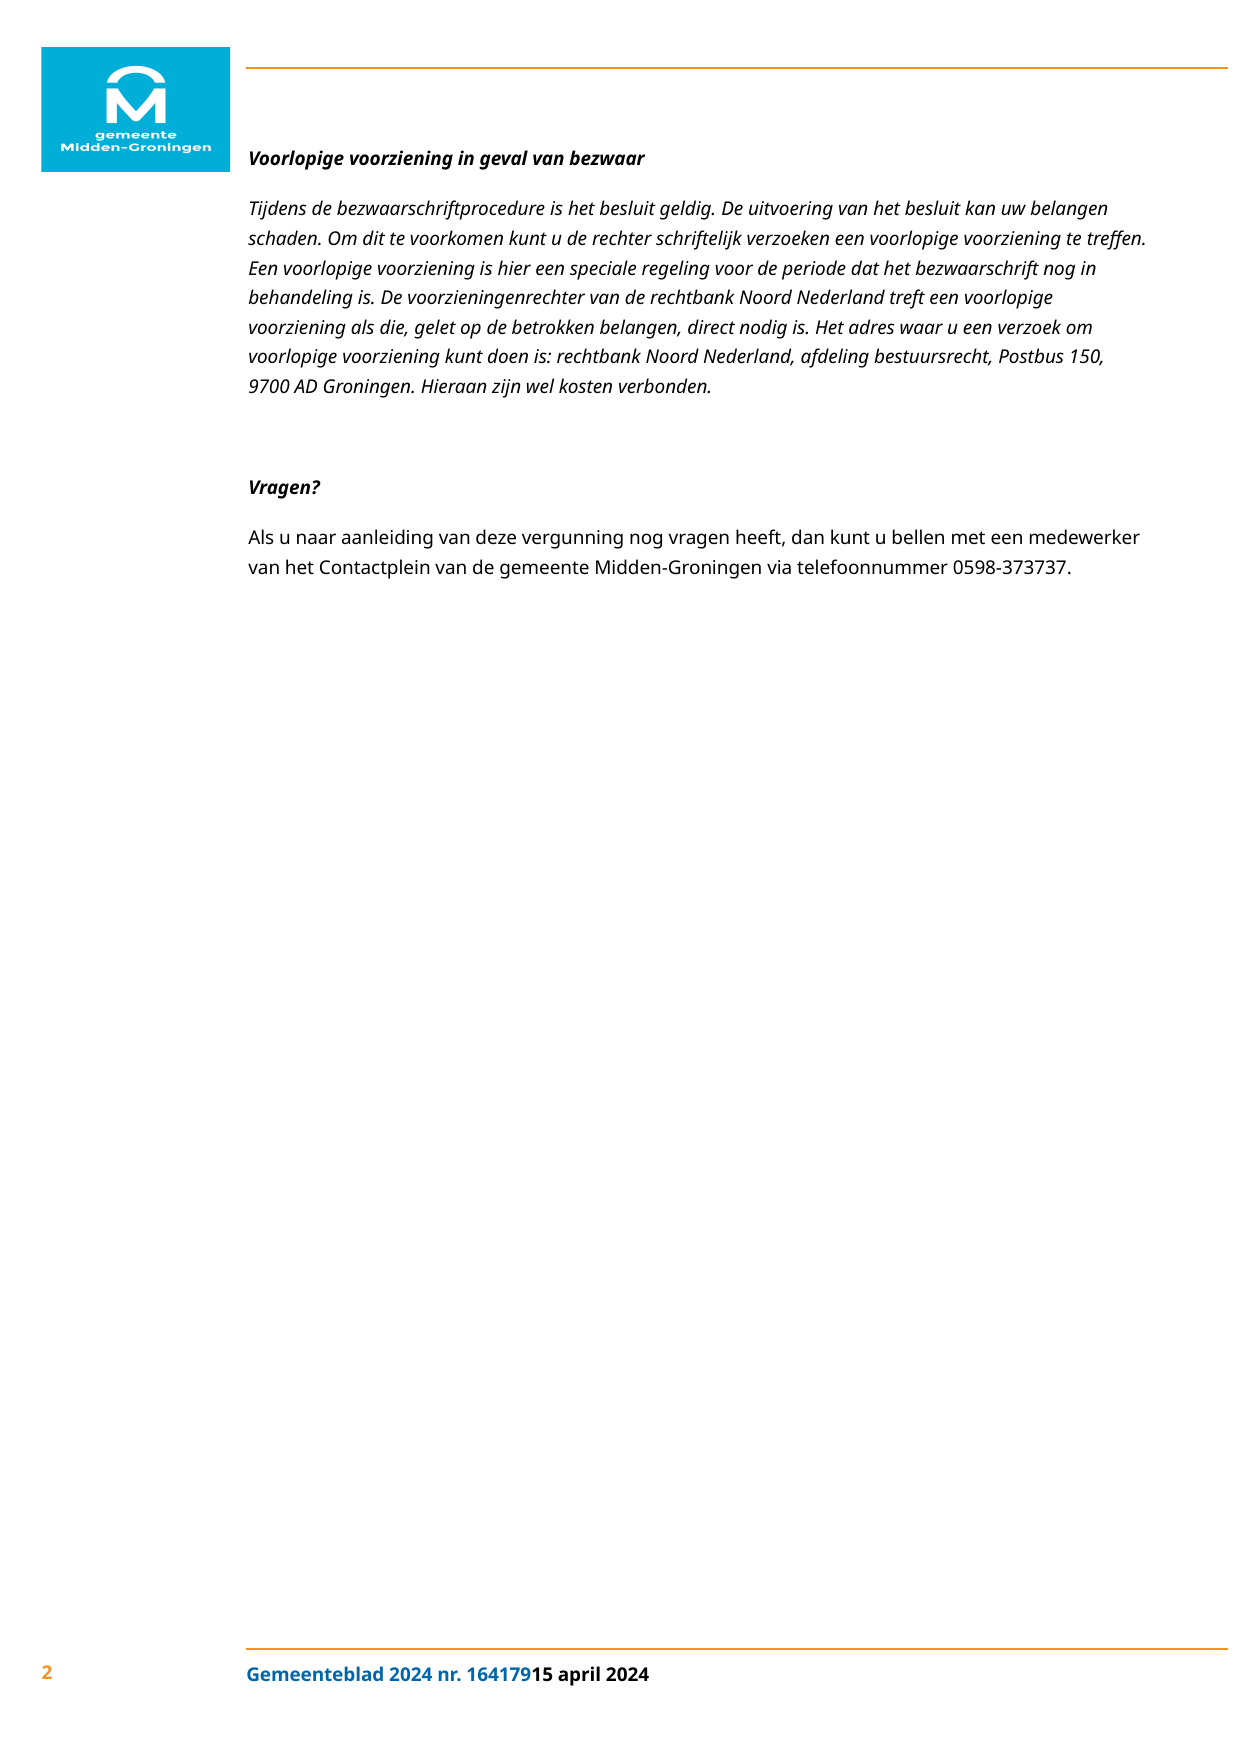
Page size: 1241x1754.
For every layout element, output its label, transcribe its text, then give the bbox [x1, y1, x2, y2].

picture [107, 89, 165, 122]
text Tijdens de bezwaarschriftprocedure is het besluit geldig. De uitvoering van het besluit kan uw belangen schaden. Om dit te voorkomen kunt u de rechter schriftelijk verzoeken een voorlopige voorziening te treffen. Een voorlopige voorziening is hier een speciale regeling voor de periode dat het bezwaarschrift nog in behandeling is. De voorzieningenrechter van de rechtbank Noord Nederland treft een voorlopige voorziening als die, gelet op de betrokken belangen, direct nodig is. Het adres waar u een verzoek om voorlopige voorziening kunt doen is: rechtbank Noord Nederland, afdeling bestuursrecht, Postbus 150, 9700 AD Groningen. Hieraan zijn wel kosten verbonden. [248, 196, 1152, 399]
text Als u naar aanleiding van deze vergunning nog vragen heeft, dan kunt u bellen met een medewerker van het Contactplein van de gemeente Midden-Groningen via telefoonnummer 0598-373737. [248, 524, 1152, 580]
picture [108, 66, 164, 82]
picture [184, 146, 190, 153]
text Vragen? [248, 474, 1152, 500]
text Voorlopige voorziening in geval van bezwaar [248, 145, 1152, 171]
